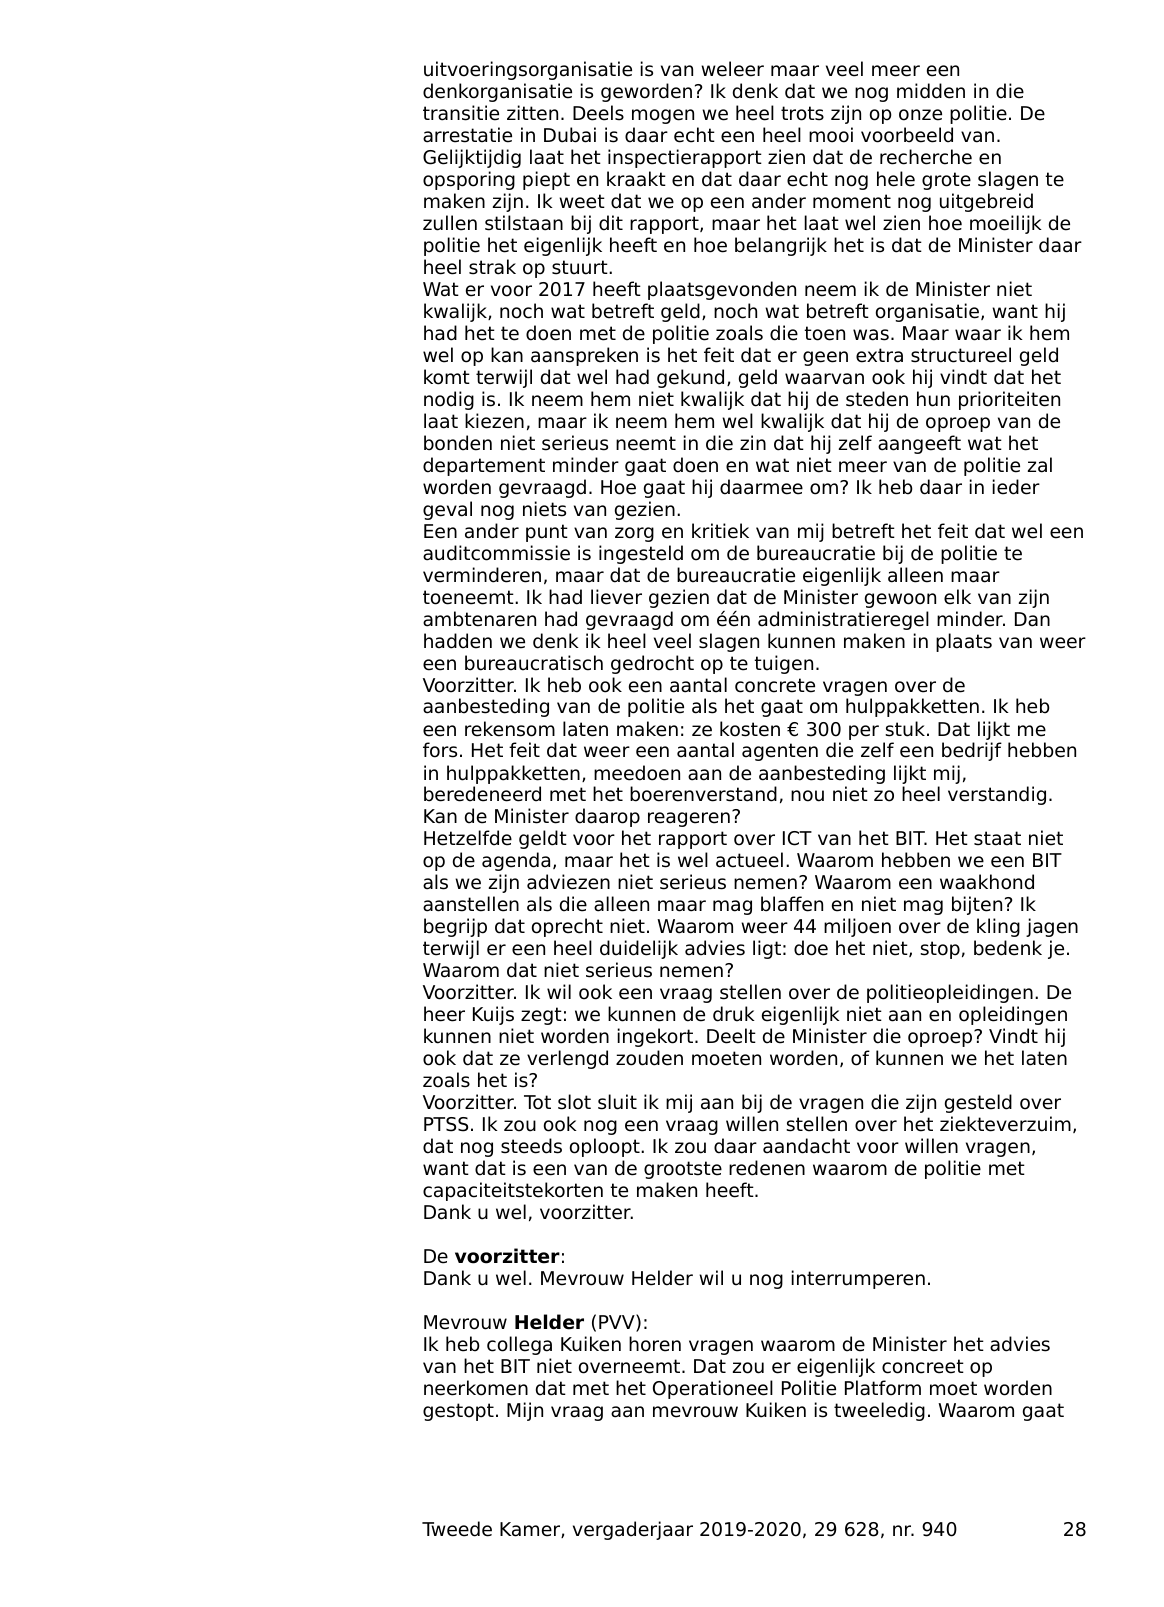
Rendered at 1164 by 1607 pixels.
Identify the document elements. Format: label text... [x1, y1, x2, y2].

text Dank u wel. Mevrouw Helder wil u nog interrumperen. [422, 1268, 1087, 1290]
text Voorzitter. Tot slot sluit ik mij aan bij de vragen die zijn gesteld over PTSS. Ik zou ook nog een vraag willen stellen over het ziekteverzuim, dat nog steeds oploopt. Ik zou daar aandacht voor willen vragen, want dat is een van de grootste redenen waarom de politie met capaciteitstekorten te maken heeft. [422, 1092, 1087, 1202]
text uitvoeringsorganisatie is van weleer maar veel meer een denkorganisatie is geworden? Ik denk dat we nog midden in die transitie zitten. Deels mogen we heel trots zijn op onze politie. De arrestatie in Dubai is daar echt een heel mooi voorbeeld van. Gelijktijdig laat het inspectierapport zien dat de recherche en opsporing piept en kraakt en dat daar echt nog hele grote slagen te maken zijn. Ik weet dat we op een ander moment nog uitgebreid zullen stilstaan bij dit rapport, maar het laat wel zien hoe moeilijk de politie het eigenlijk heeft en hoe belangrijk het is dat de Minister daar heel strak op stuurt. [422, 59, 1087, 279]
text Ik heb collega Kuiken horen vragen waarom de Minister het advies van het BIT niet overneemt. Dat zou er eigenlijk concreet op neerkomen dat met het Operationeel Politie Platform moet worden gestopt. Mijn vraag aan mevrouw Kuiken is tweeledig. Waarom gaat [422, 1334, 1087, 1422]
text De voorzitter: [422, 1246, 1087, 1268]
text Hetzelfde geldt voor het rapport over ICT van het BIT. Het staat niet op de agenda, maar het is wel actueel. Waarom hebben we een BIT als we zijn adviezen niet serieus nemen? Waarom een waakhond aanstellen als die alleen maar mag blaffen en niet mag bijten? Ik begrijp dat oprecht niet. Waarom weer 44 miljoen over de kling jagen terwijl er een heel duidelijk advies ligt: doe het niet, stop, bedenk je. Waarom dat niet serieus nemen? [422, 828, 1087, 982]
text Dank u wel, voorzitter. [422, 1202, 1087, 1224]
text Wat er voor 2017 heeft plaatsgevonden neem ik de Minister niet kwalijk, noch wat betreft geld, noch wat betreft organisatie, want hij had het te doen met de politie zoals die toen was. Maar waar ik hem wel op kan aanspreken is het feit dat er geen extra structureel geld komt terwijl dat wel had gekund, geld waarvan ook hij vindt dat het nodig is. Ik neem hem niet kwalijk dat hij de steden hun prioriteiten laat kiezen, maar ik neem hem wel kwalijk dat hij de oproep van de bonden niet serieus neemt in die zin dat hij zelf aangeeft wat het departement minder gaat doen en wat niet meer van de politie zal worden gevraagd. Hoe gaat hij daarmee om? Ik heb daar in ieder geval nog niets van gezien. [422, 279, 1087, 521]
text Voorzitter. Ik heb ook een aantal concrete vragen over de aanbesteding van de politie als het gaat om hulppakketten. Ik heb een rekensom laten maken: ze kosten € 300 per stuk. Dat lijkt me fors. Het feit dat weer een aantal agenten die zelf een bedrijf hebben in hulppakketten, meedoen aan de aanbesteding lijkt mij, beredeneerd met het boerenverstand, nou niet zo heel verstandig. Kan de Minister daarop reageren? [422, 674, 1087, 828]
text Voorzitter. Ik wil ook een vraag stellen over de politieopleidingen. De heer Kuijs zegt: we kunnen de druk eigenlijk niet aan en opleidingen kunnen niet worden ingekort. Deelt de Minister die oproep? Vindt hij ook dat ze verlengd zouden moeten worden, of kunnen we het laten zoals het is? [422, 982, 1087, 1092]
text Mevrouw Helder (PVV): [422, 1312, 1087, 1334]
text Een ander punt van zorg en kritiek van mij betreft het feit dat wel een auditcommissie is ingesteld om de bureaucratie bij de politie te verminderen, maar dat de bureaucratie eigenlijk alleen maar toeneemt. Ik had liever gezien dat de Minister gewoon elk van zijn ambtenaren had gevraagd om één administratieregel minder. Dan hadden we denk ik heel veel slagen kunnen maken in plaats van weer een bureaucratisch gedrocht op te tuigen. [422, 521, 1087, 674]
